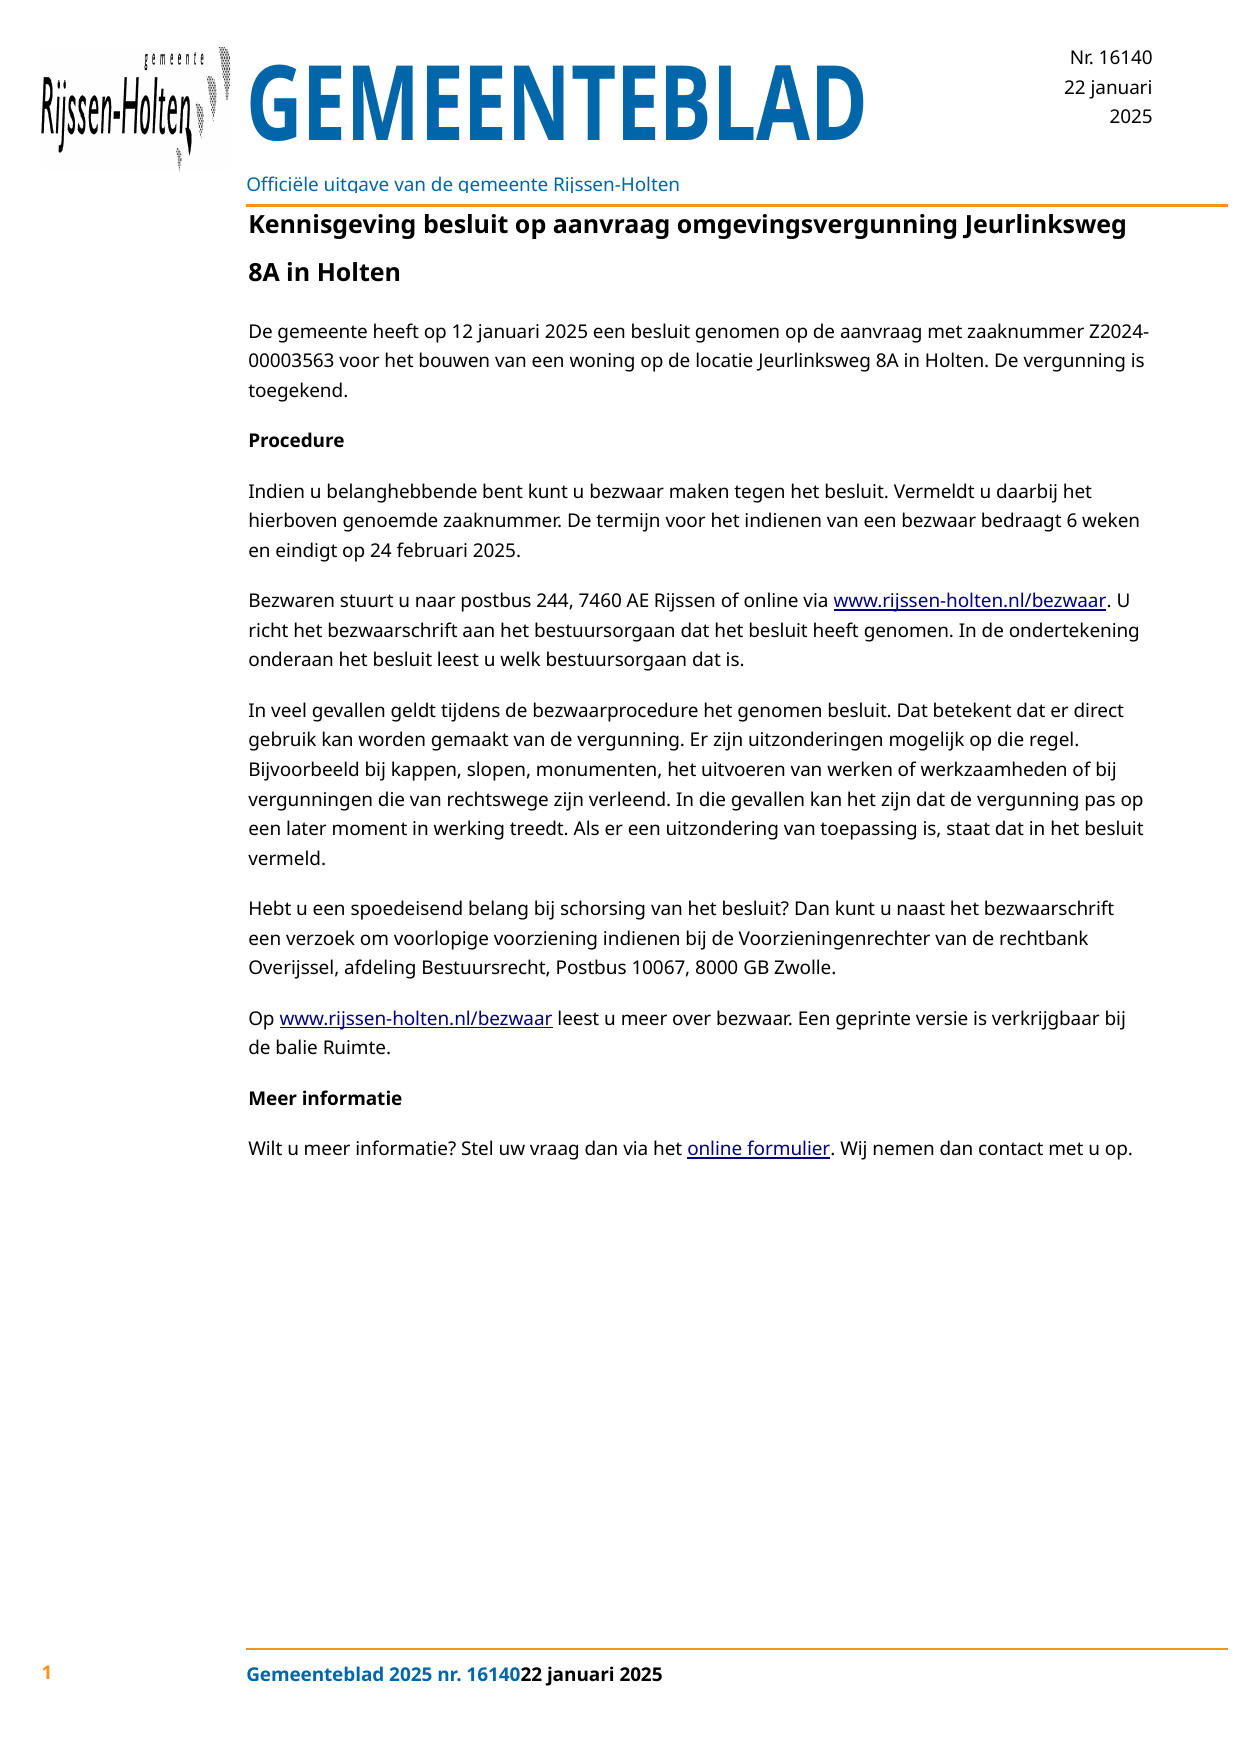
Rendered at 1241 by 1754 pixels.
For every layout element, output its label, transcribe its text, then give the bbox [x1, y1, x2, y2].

text Indien u belanghebbende bent kunt u bezwaar maken tegen het besluit. Vermeldt u daarbij het hierboven genoemde zaaknummer. De termijn voor het indienen van een bezwaar bedraagt 6 weken en eindigt op 24 februari 2025. [248, 478, 1152, 563]
text Kennisgeving besluit op aanvraag omgevingsvergunning Jeurlinksweg 8A in Holten [248, 207, 1152, 288]
text De gemeente heeft op 12 januari 2025 een besluit genomen op de aanvraag met zaaknummer Z2024-00003563 voor het bouwen van een woning op de locatie Jeurlinksweg 8A in Holten. De vergunning is toegekend. [248, 318, 1152, 403]
picture [41, 47, 231, 172]
text Wilt u meer informatie? Stel uw vraag dan via het online formulier. Wij nemen dan contact met u op. [248, 1135, 1152, 1161]
text Hebt u een spoedeisend belang bij schorsing van het besluit? Dan kunt u naast het bezwaarschrift een verzoek om voorlopige voorziening indienen bij de Voorzieningenrechter van de rechtbank Overijssel, afdeling Bestuursrecht, Postbus 10067, 8000 GB Zwolle. [248, 895, 1152, 980]
text Bezwaren stuurt u naar postbus 244, 7460 AE Rijssen of online via www.rijssen-holten.nl/bezwaar. U richt het bezwaarschrift aan het bestuursorgaan dat het besluit heeft genomen. In de ondertekening onderaan het besluit leest u welk bestuursorgaan dat is. [248, 587, 1152, 672]
text Procedure [248, 427, 1152, 453]
text In veel gevallen geldt tijdens de bezwaarprocedure het genomen besluit. Dat betekent dat er direct gebruik kan worden gemaakt van de vergunning. Er zijn uitzonderingen mogelijk op die regel. Bijvoorbeeld bij kappen, slopen, monumenten, het uitvoeren van werken of werkzaamheden of bij vergunningen die van rechtswege zijn verleend. In die gevallen kan het zijn dat de vergunning pas op een later moment in werking treedt. Als er een uitzondering van toepassing is, staat dat in het besluit vermeld. [248, 697, 1152, 871]
text Meer informatie [248, 1085, 1152, 1111]
text Op www.rijssen-holten.nl/bezwaar leest u meer over bezwaar. Een geprinte versie is verkrijgbaar bij de balie Ruimte. [248, 1005, 1152, 1060]
